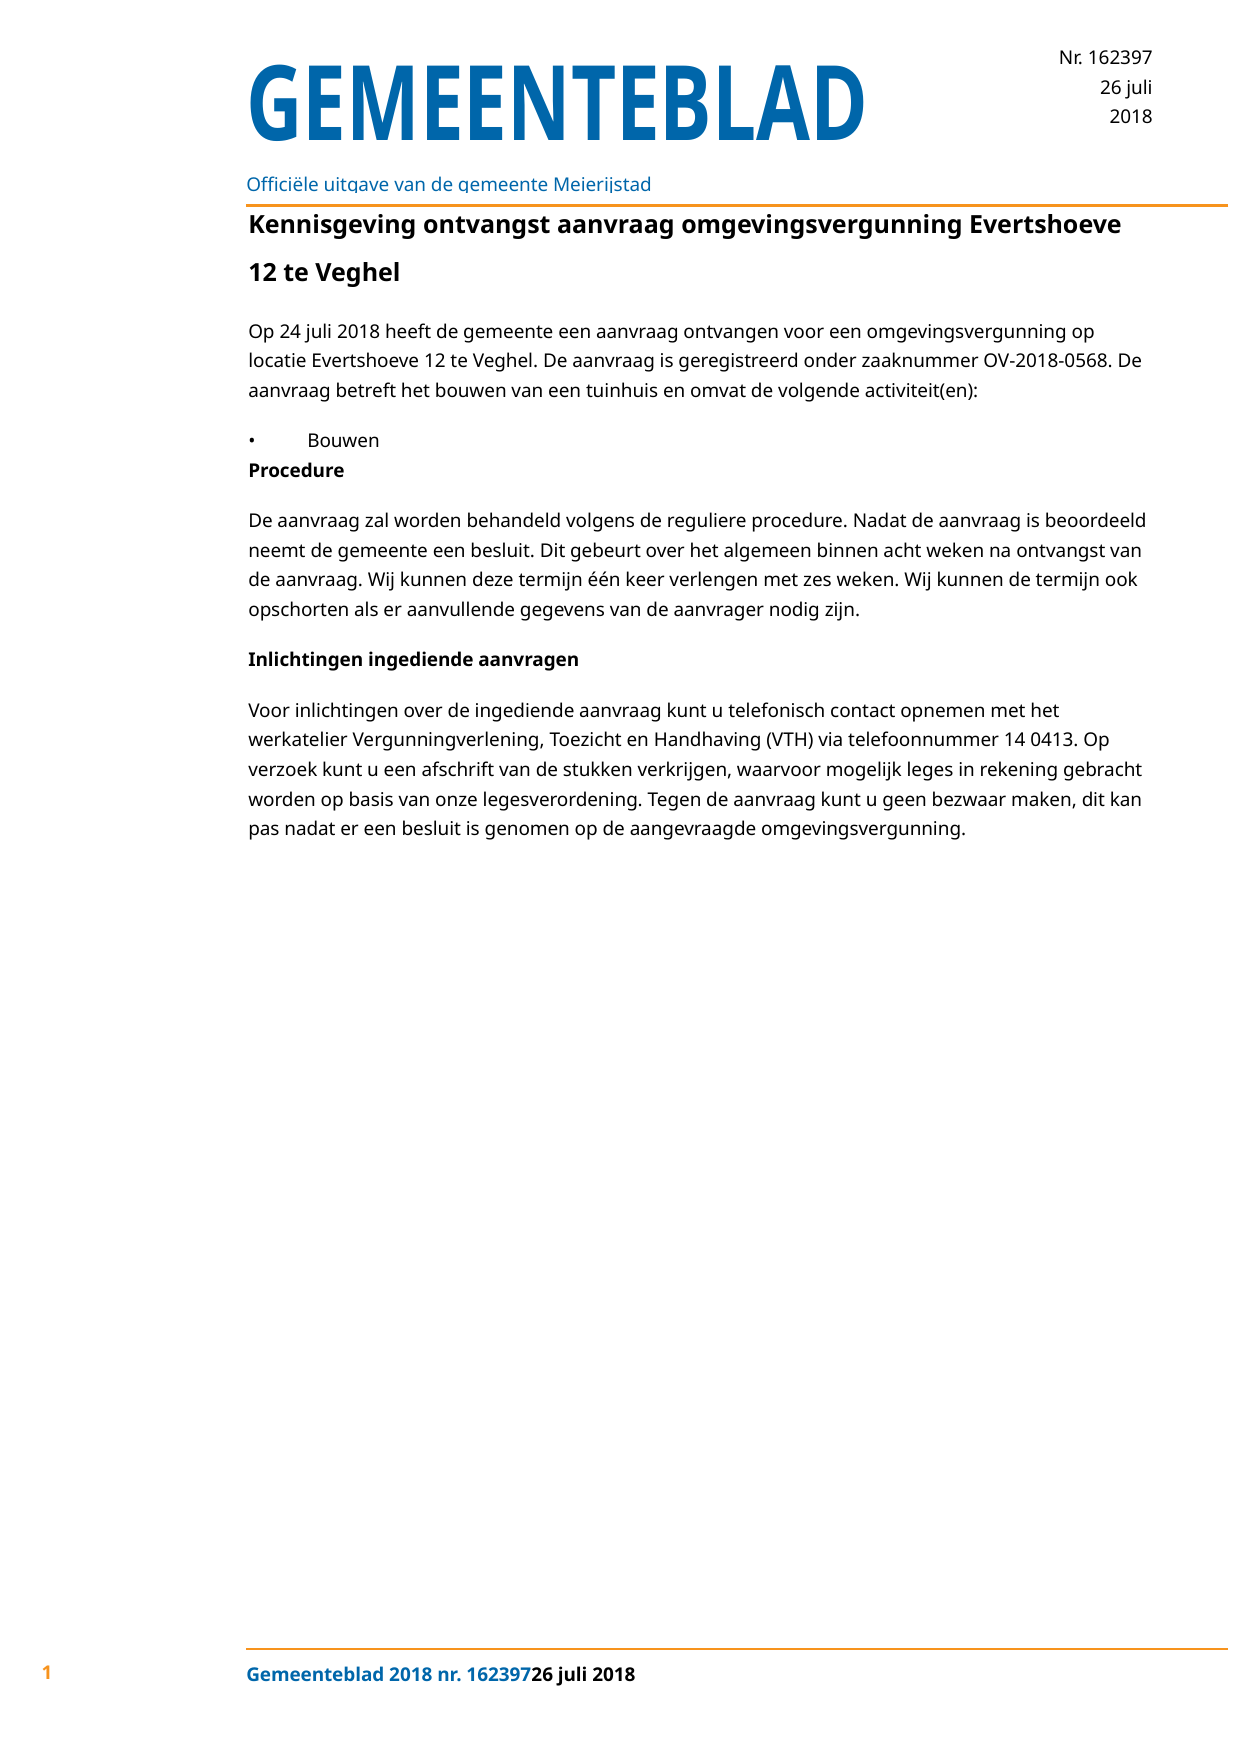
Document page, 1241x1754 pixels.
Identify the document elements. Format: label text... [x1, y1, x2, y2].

text De aanvraag zal worden behandeld volgens de reguliere procedure. Nadat de aanvraag is beoordeeld neemt de gemeente een besluit. Dit gebeurt over het algemeen binnen acht weken na ontvangst van de aanvraag. Wij kunnen deze termijn één keer verlengen met zes weken. Wij kunnen de termijn ook opschorten als er aanvullende gegevens van de aanvrager nodig zijn. [248, 507, 1152, 622]
text Voor inlichtingen over de ingediende aanvraag kunt u telefonisch contact opnemen met het werkatelier Vergunningverlening, Toezicht en Handhaving (VTH) via telefoonnummer 14 0413. Op verzoek kunt u een afschrift van de stukken verkrijgen, waarvoor mogelijk leges in rekening gebracht worden op basis van onze legesverordening. Tegen de aanvraag kunt u geen bezwaar maken, dit kan pas nadat er een besluit is genomen op de aangevraagde omgevingsvergunning. [248, 697, 1152, 841]
list Bouwen [248, 427, 1152, 453]
text Inlichtingen ingediende aanvragen [248, 647, 1152, 672]
picture [41, 47, 231, 172]
text Kennisgeving ontvangst aanvraag omgevingsvergunning Evertshoeve 12 te Veghel [248, 207, 1152, 288]
text Procedure [248, 457, 1152, 483]
text Op 24 juli 2018 heeft de gemeente een aanvraag ontvangen voor een omgevingsvergunning op locatie Evertshoeve 12 te Veghel. De aanvraag is geregistreerd onder zaaknummer OV-2018-0568. De aanvraag betreft het bouwen van een tuinhuis en omvat de volgende activiteit(en): [248, 318, 1152, 403]
